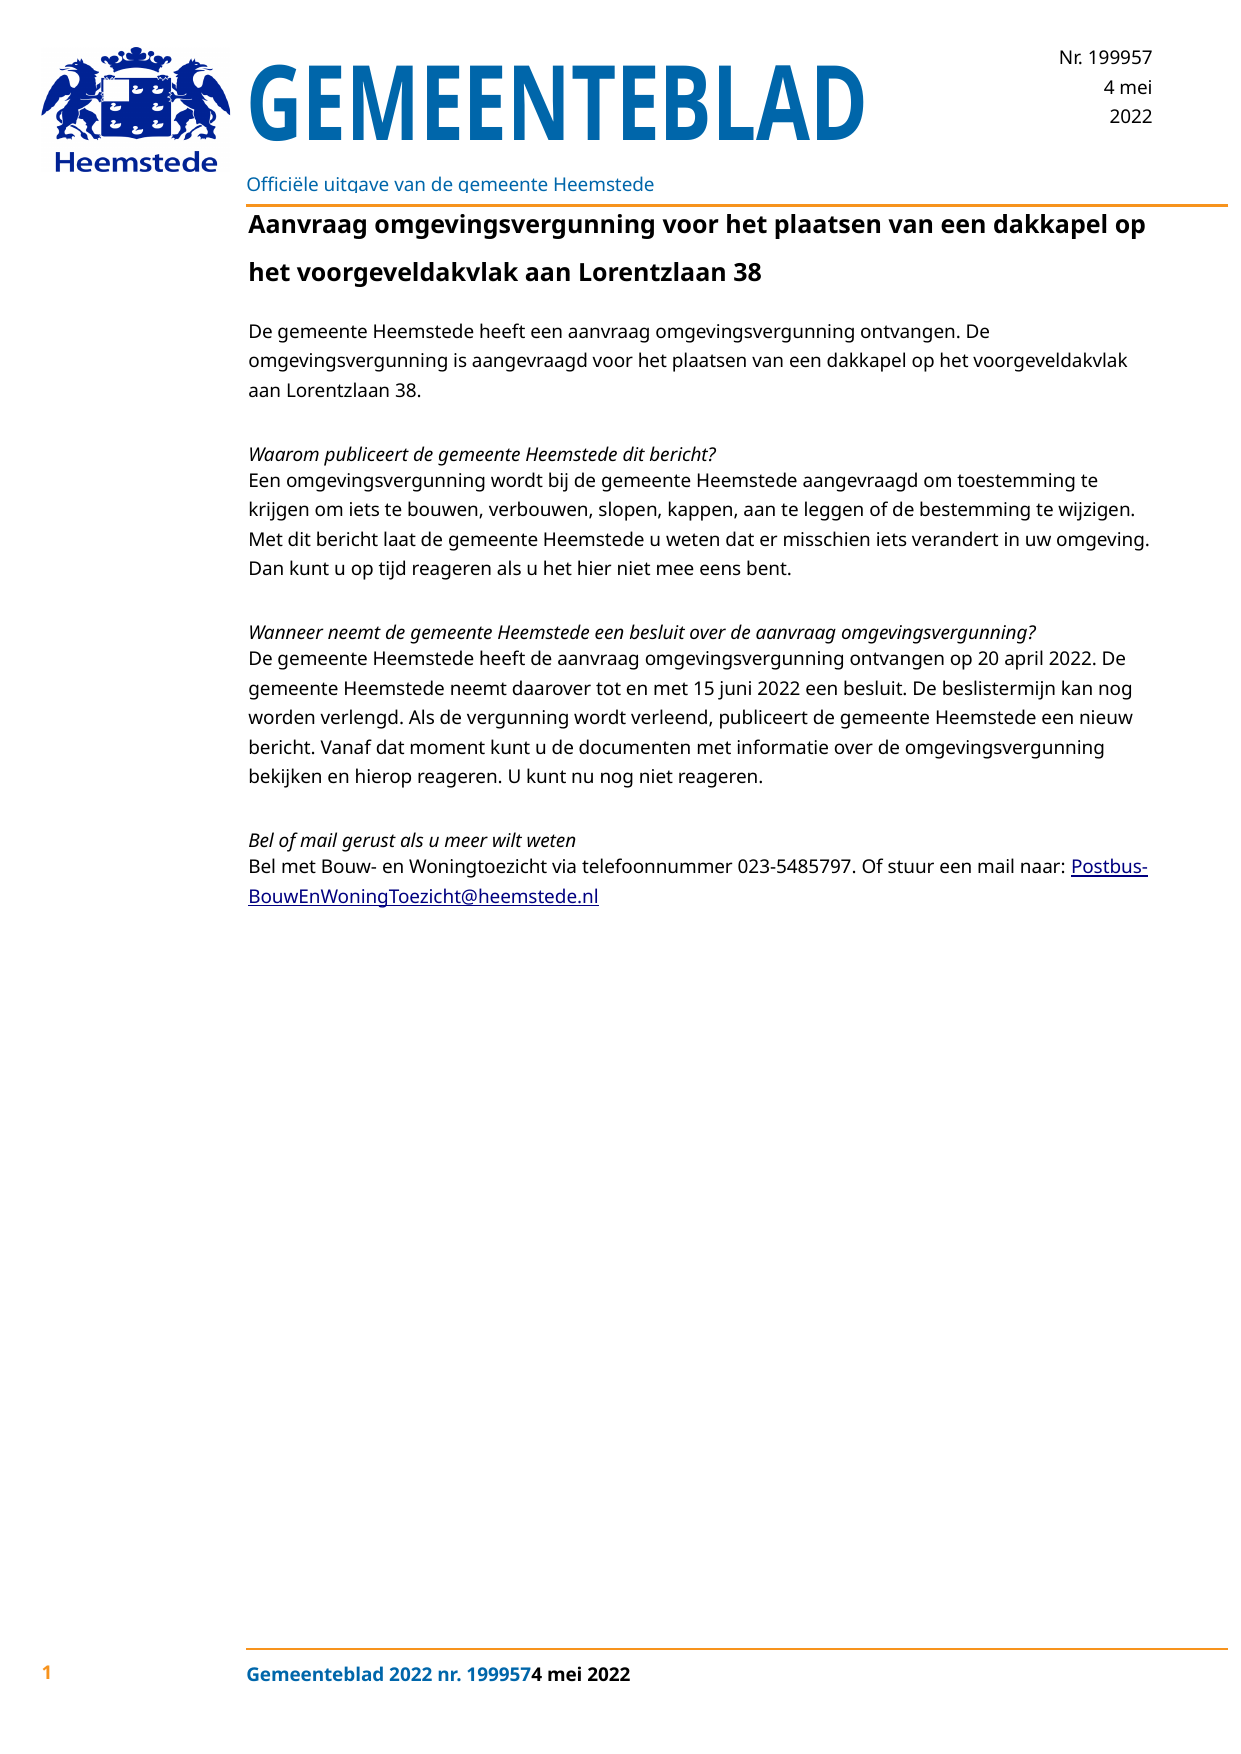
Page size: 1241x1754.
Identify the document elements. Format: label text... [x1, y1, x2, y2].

text Wanneer neemt de gemeente Heemstede een besluit over de aanvraag omgevingsvergunning? [248, 619, 1152, 645]
text De gemeente Heemstede heeft de aanvraag omgevingsvergunning ontvangen op 20 april 2022. De gemeente Heemstede neemt daarover tot en met 15 juni 2022 een besluit. De beslistermijn kan nog worden verlengd. Als de vergunning wordt verleend, publiceert de gemeente Heemstede een nieuw bericht. Vanaf dat moment kunt u de documenten met informatie over de omgevingsvergunning bekijken en hierop reageren. U kunt nu nog niet reageren. [248, 645, 1152, 789]
text Waarom publiceert de gemeente Heemstede dit bericht? [248, 441, 1152, 467]
text Bel met Bouw- en Woningtoezicht via telefoonnummer 023-5485797. Of stuur een mail naar: Postbus-BouwEnWoningToezicht@heemstede.nl [248, 853, 1152, 908]
text Bel of mail gerust als u meer wilt weten [248, 827, 1152, 853]
text Een omgevingsvergunning wordt bij de gemeente Heemstede aangevraagd om toestemming te krijgen om iets te bouwen, verbouwen, slopen, kappen, aan te leggen of de bestemming te wijzigen. Met dit bericht laat de gemeente Heemstede u weten dat er misschien iets verandert in uw omgeving. Dan kunt u op tijd reageren als u het hier niet mee eens bent. [248, 467, 1152, 581]
text Aanvraag omgevingsvergunning voor het plaatsen van een dakkapel op het voorgeveldakvlak aan Lorentzlaan 38 [248, 207, 1152, 288]
text De gemeente Heemstede heeft een aanvraag omgevingsvergunning ontvangen. De omgevingsvergunning is aangevraagd voor het plaatsen van een dakkapel op het voorgeveldakvlak aan Lorentzlaan 38. [248, 318, 1152, 403]
picture [41, 47, 231, 172]
